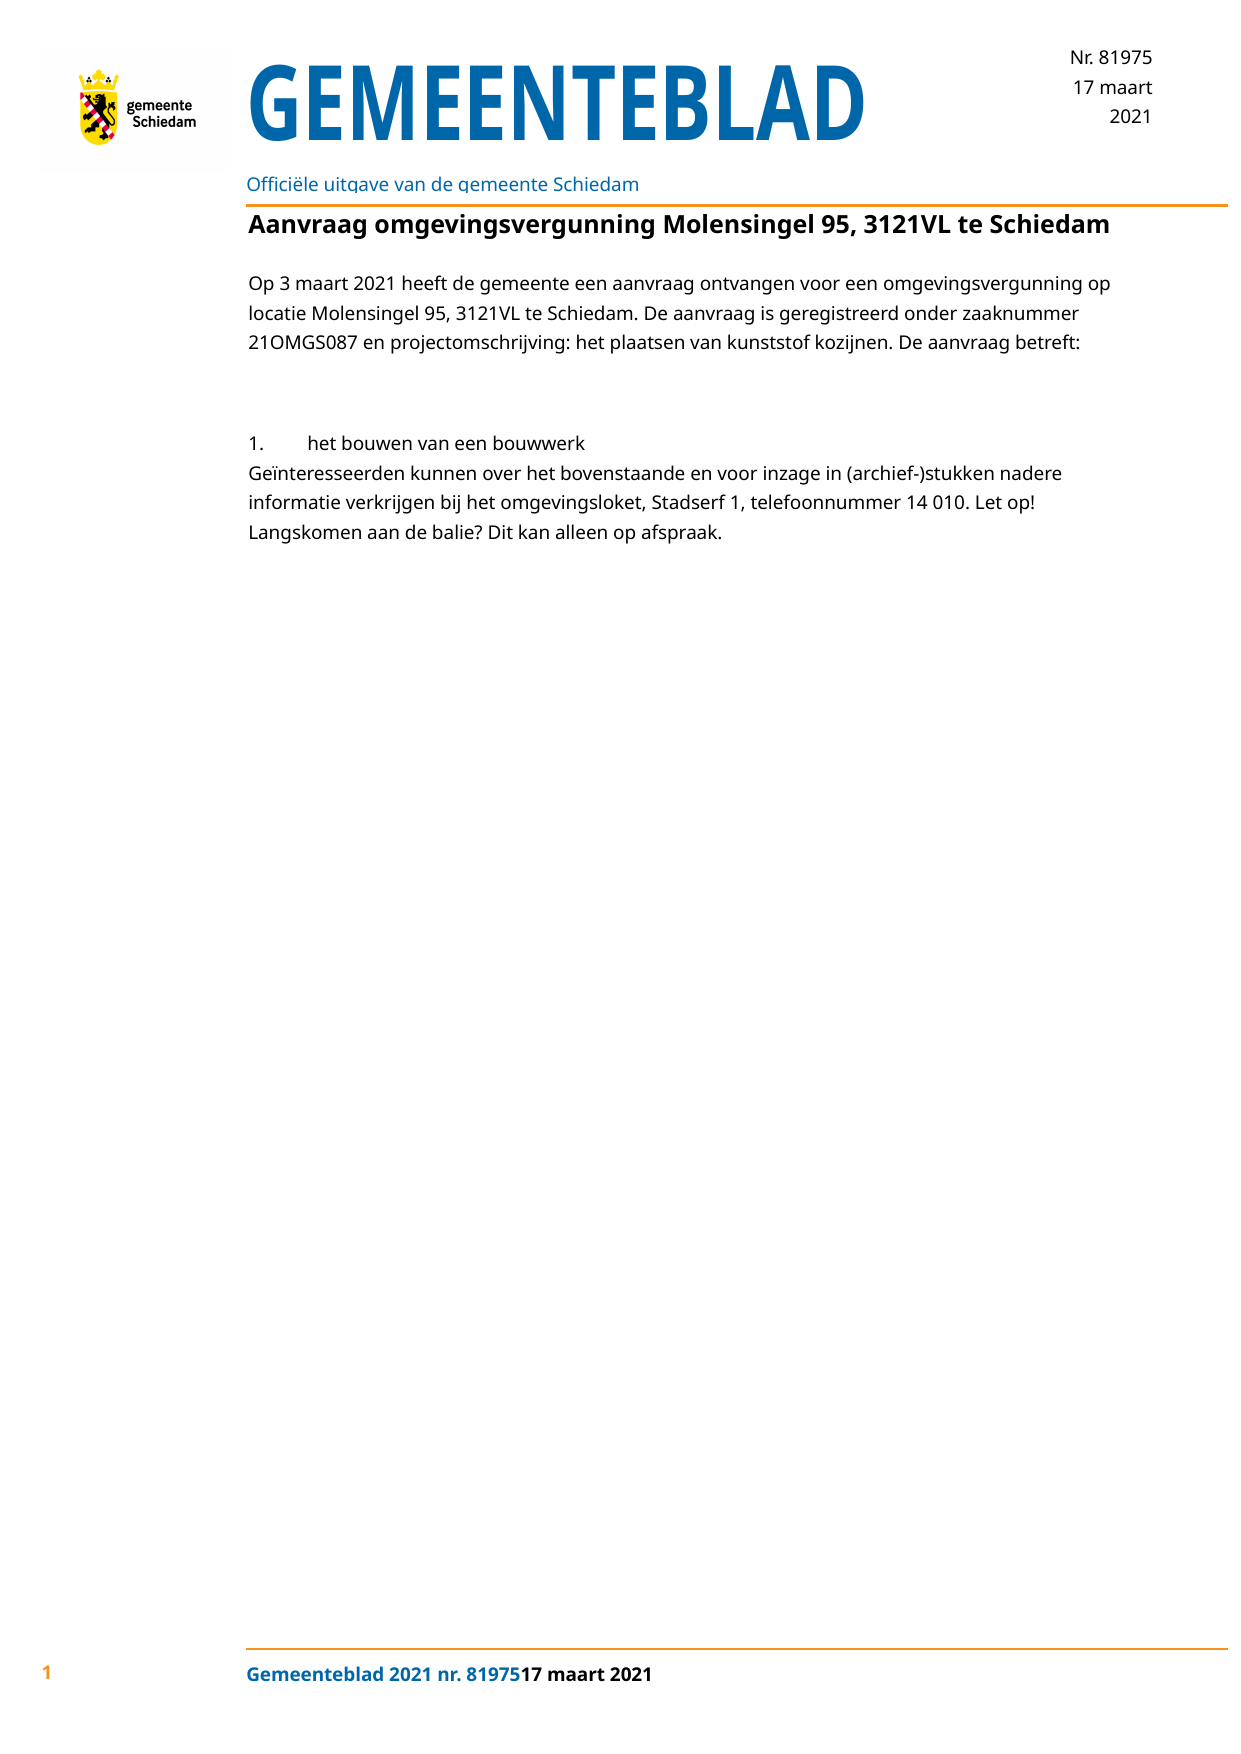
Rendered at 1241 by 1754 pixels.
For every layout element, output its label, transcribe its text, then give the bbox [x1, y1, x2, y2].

text Aanvraag omgevingsvergunning Molensingel 95, 3121VL te Schiedam [248, 207, 1152, 241]
text Geïnteresseerden kunnen over het bovenstaande en voor inzage in (archief-)stukken nadere informatie verkrijgen bij het omgevingsloket, Stadserf 1, telefoonnummer 14 010. Let op! Langskomen aan de balie? Dit kan alleen op afspraak. [248, 460, 1152, 545]
text Op 3 maart 2021 heeft de gemeente een aanvraag ontvangen voor een omgevingsvergunning op locatie Molensingel 95, 3121VL te Schiedam. De aanvraag is geregistreerd onder zaaknummer 21OMGS087 en projectomschrijving: het plaatsen van kunststof kozijnen. De aanvraag betreft: [248, 270, 1152, 355]
list het bouwen van een bouwwerk [248, 430, 1152, 456]
picture [41, 47, 231, 172]
